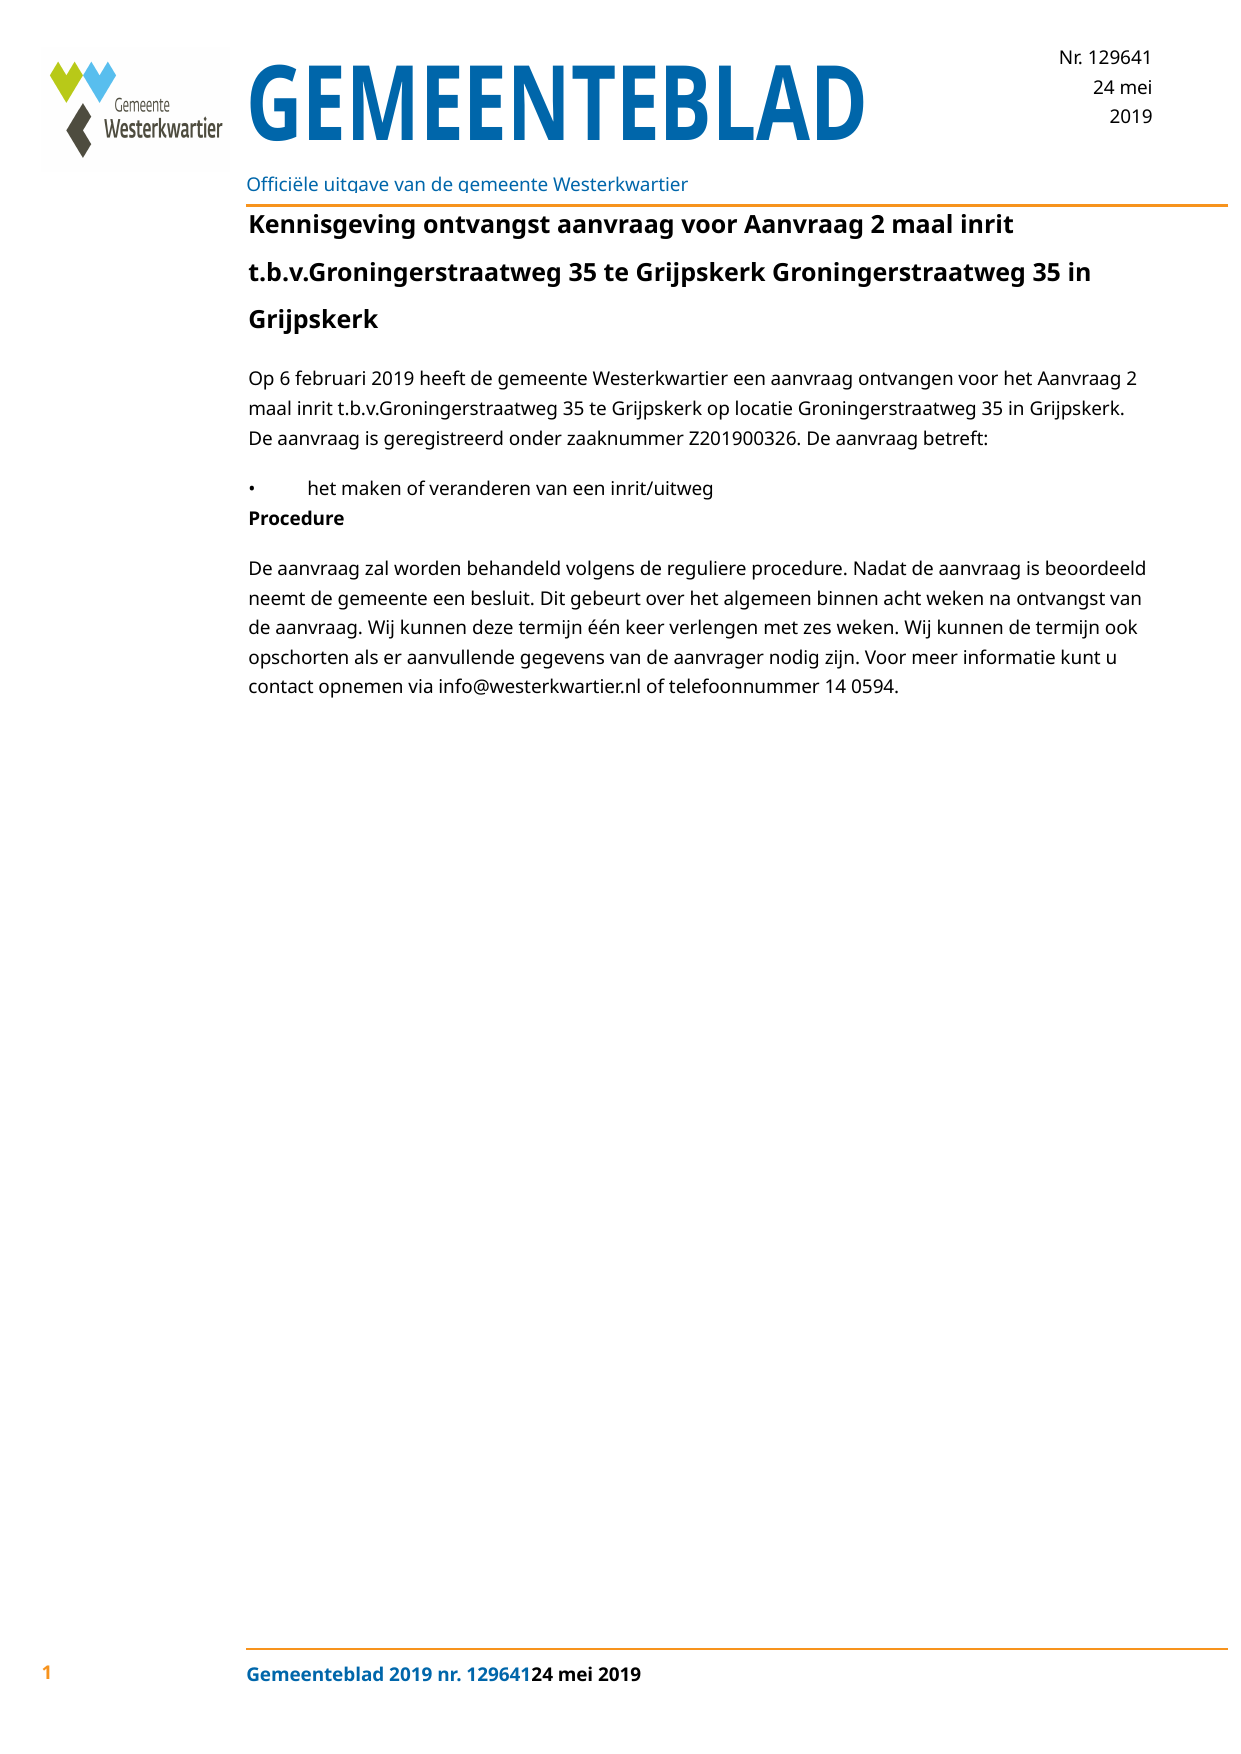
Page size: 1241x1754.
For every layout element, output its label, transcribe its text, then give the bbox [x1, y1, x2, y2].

text Op 6 februari 2019 heeft de gemeente Westerkwartier een aanvraag ontvangen voor het Aanvraag 2 maal inrit t.b.v.Groningerstraatweg 35 te Grijpskerk op locatie Groningerstraatweg 35 in Grijpskerk. De aanvraag is geregistreerd onder zaaknummer Z201900326. De aanvraag betreft: [248, 366, 1152, 450]
text Procedure [248, 505, 1152, 530]
text Kennisgeving ontvangst aanvraag voor Aanvraag 2 maal inrit t.b.v.Groningerstraatweg 35 te Grijpskerk Groningerstraatweg 35 in Grijpskerk [248, 207, 1152, 336]
text De aanvraag zal worden behandeld volgens de reguliere procedure. Nadat de aanvraag is beoordeeld neemt de gemeente een besluit. Dit gebeurt over het algemeen binnen acht weken na ontvangst van de aanvraag. Wij kunnen deze termijn één keer verlengen met zes weken. Wij kunnen de termijn ook opschorten als er aanvullende gegevens van de aanvrager nodig zijn. Voor meer informatie kunt u contact opnemen via info@westerkwartier.nl of telefoonnummer 14 0594. [248, 555, 1152, 699]
list het maken of veranderen van een inrit/uitweg [248, 475, 1152, 501]
picture [41, 47, 231, 172]
